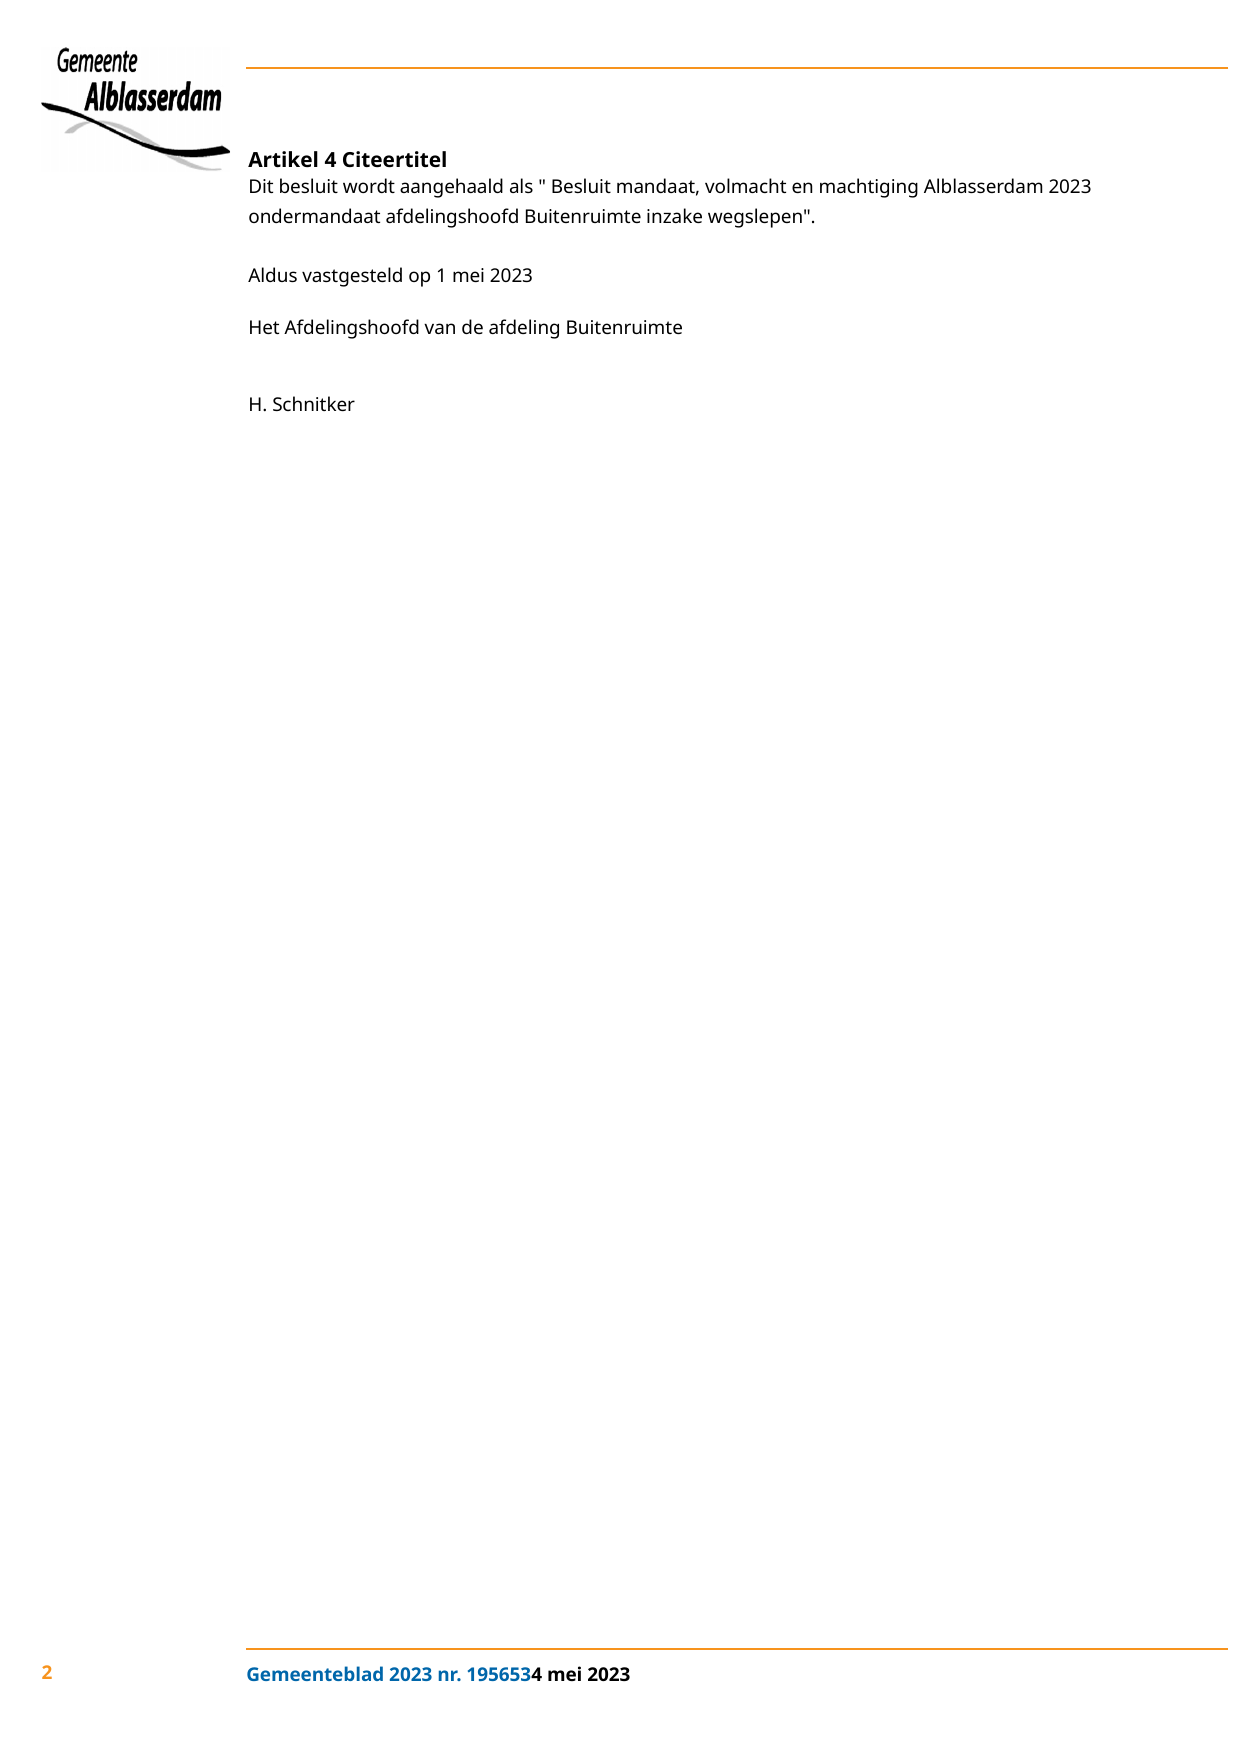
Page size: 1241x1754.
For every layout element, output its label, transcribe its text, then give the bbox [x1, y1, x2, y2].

text Dit besluit wordt aangehaald als " Besluit mandaat, volmacht en machtiging Alblasserdam 2023 ondermandaat afdelingshoofd Buitenruimte inzake wegslepen". [248, 174, 1152, 229]
text Aldus vastgesteld op 1 mei 2023 [248, 262, 1152, 288]
picture [41, 47, 231, 172]
text Artikel 4 Citeertitel [248, 145, 1152, 174]
text Het Afdelingshoofd van de afdeling Buitenruimte [248, 314, 1152, 339]
text H. Schnitker [248, 391, 1152, 417]
